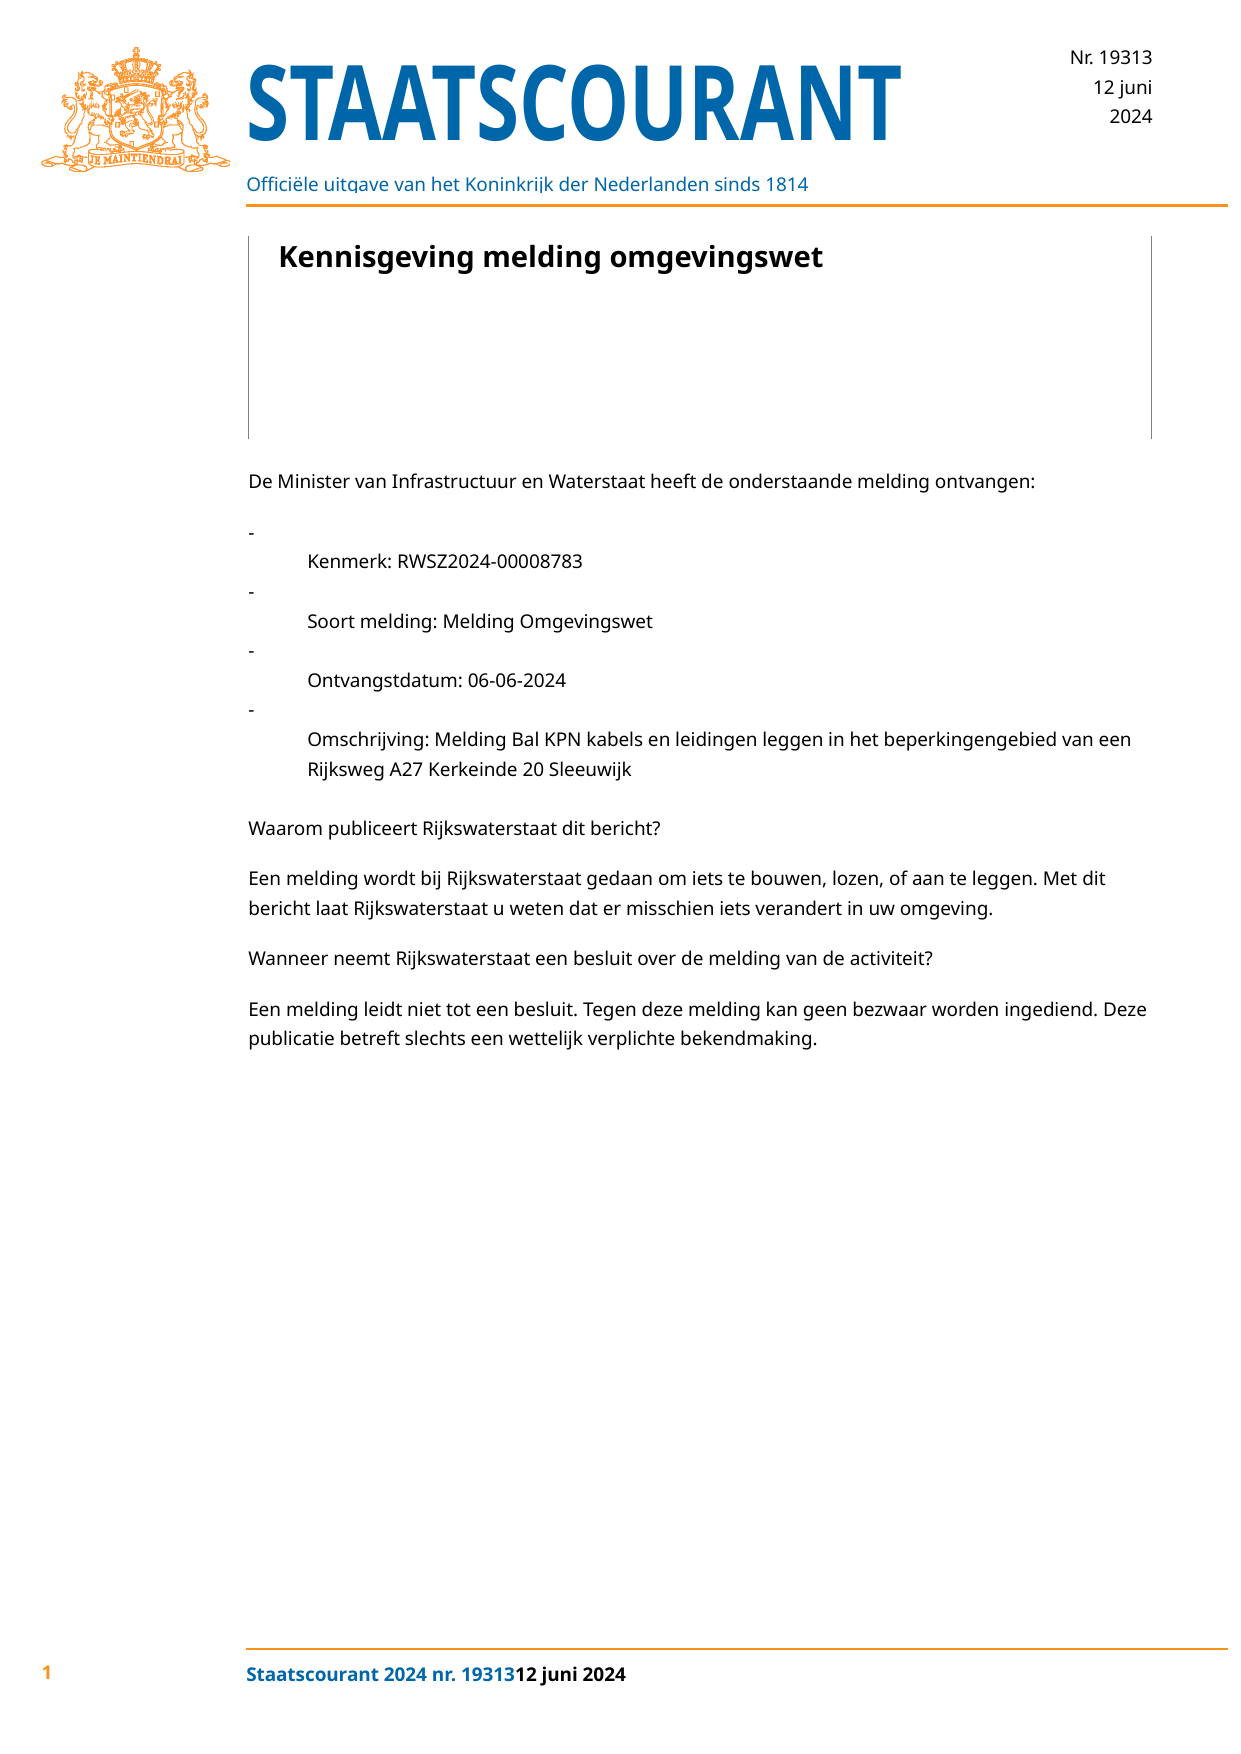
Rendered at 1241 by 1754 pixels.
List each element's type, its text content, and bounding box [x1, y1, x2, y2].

picture [912, 236, 1090, 414]
list Soort melding: Melding Omgevingswet [248, 608, 1152, 633]
picture [41, 47, 231, 172]
list Omschrijving: Melding Bal KPN kabels en leidingen leggen in het beperkingengebied van een Rijksweg A27 Kerkeinde 20 Sleeuwijk [248, 726, 1152, 781]
table_header [850, 414, 1151, 439]
text Een melding wordt bij Rijkswaterstaat gedaan om iets te bouwen, lozen, of aan te leggen. Met dit bericht laat Rijkswaterstaat u weten dat er misschien iets verandert in uw omgeving. [248, 865, 1152, 921]
text Wanneer neemt Rijkswaterstaat een besluit over de melding van de activiteit? [248, 945, 1152, 971]
text Waarom publiceert Rijkswaterstaat dit bericht? [248, 815, 1152, 841]
text De Minister van Infrastructuur en Waterstaat heeft de onderstaande melding ontvangen: [248, 469, 1152, 494]
list Ontvangstdatum: 06-06-2024 [248, 667, 1152, 693]
table_header Kennisgeving melding omgevingswet [249, 236, 850, 439]
list Kenmerk: RWSZ2024-00008783 [248, 549, 1152, 574]
text Een melding leidt niet tot een besluit. Tegen deze melding kan geen bezwaar worden ingediend. Deze publicatie betreft slechts een wettelijk verplichte bekendmaking. [248, 996, 1152, 1051]
table_header [1090, 236, 1151, 413]
table_header [850, 236, 912, 413]
